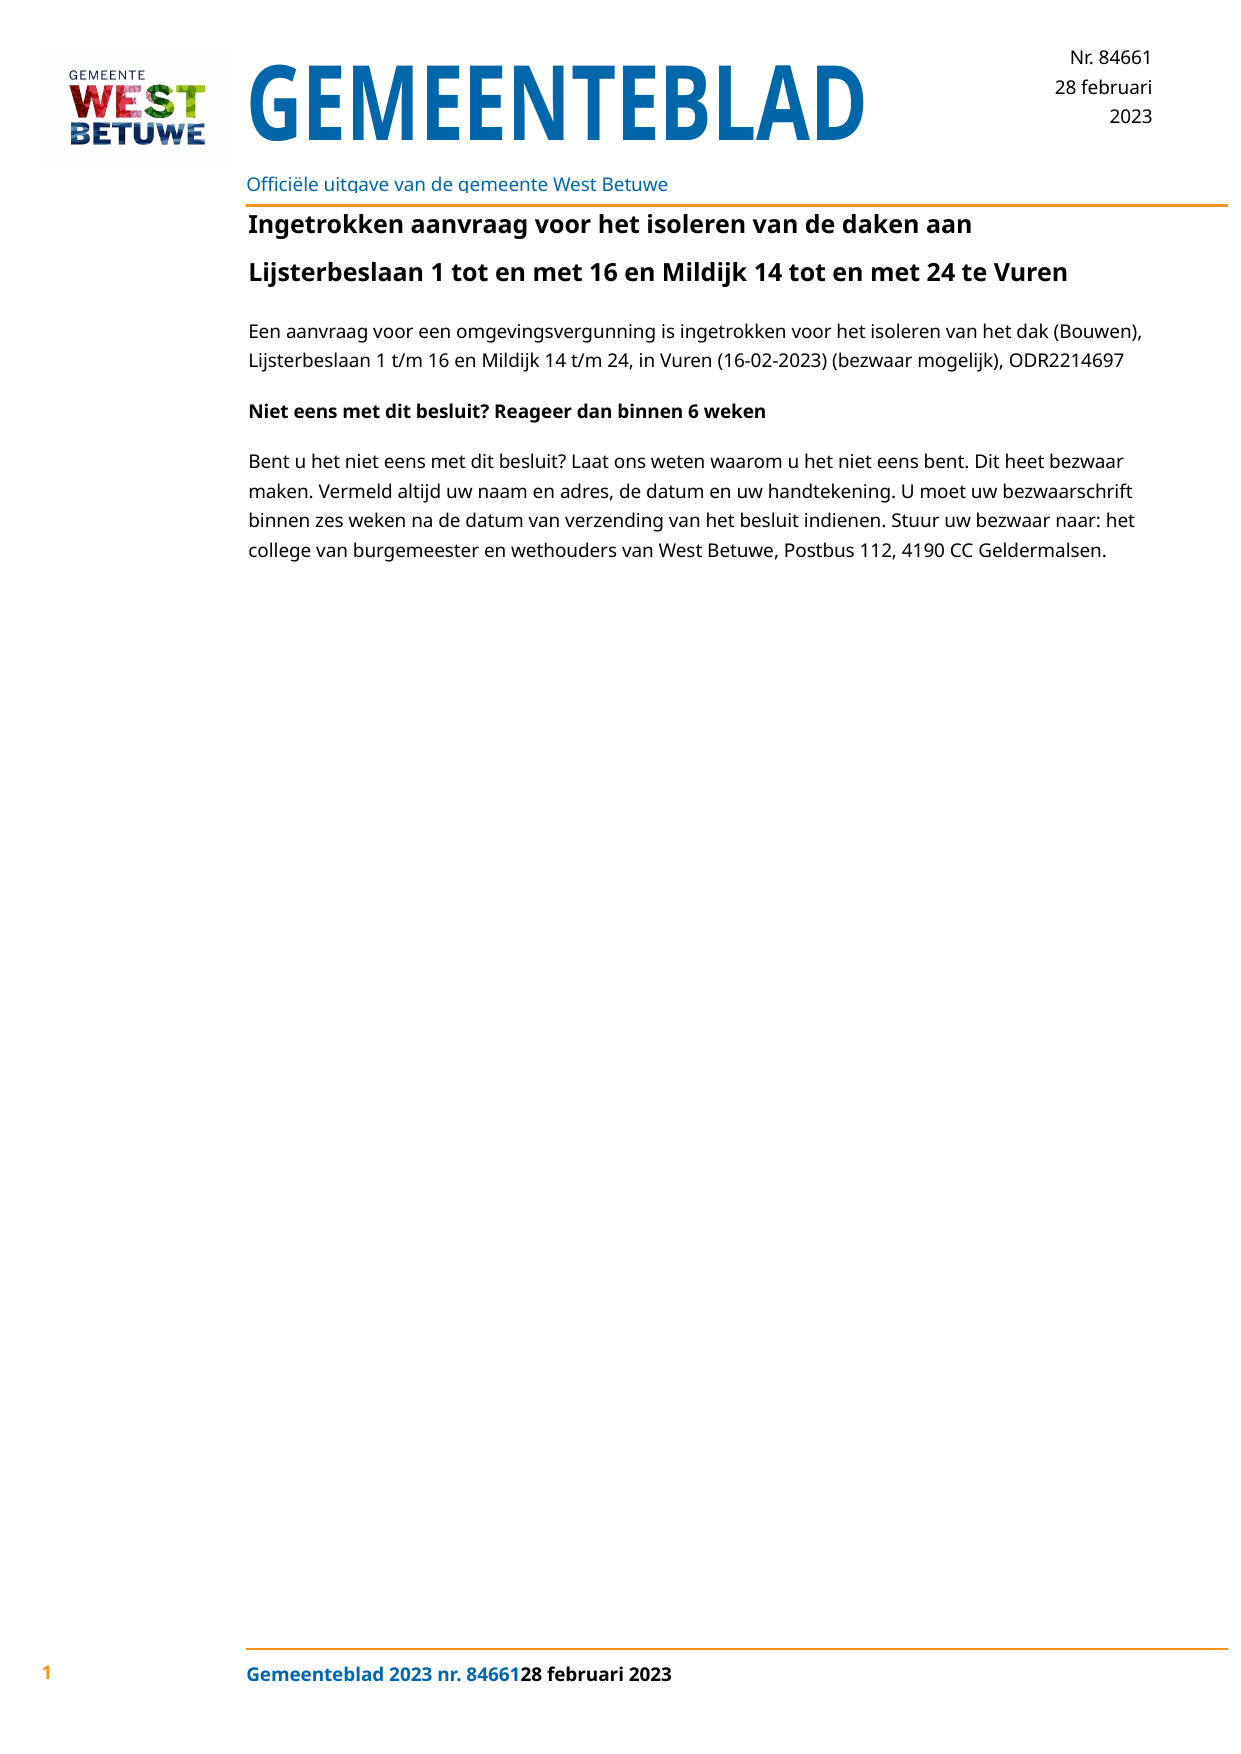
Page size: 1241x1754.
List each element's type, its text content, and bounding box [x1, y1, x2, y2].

text Ingetrokken aanvraag voor het isoleren van de daken aan Lijsterbeslaan 1 tot en met 16 en Mildijk 14 tot en met 24 te Vuren [248, 207, 1152, 288]
picture [41, 47, 231, 172]
text Een aanvraag voor een omgevingsvergunning is ingetrokken voor het isoleren van het dak (Bouwen), Lijsterbeslaan 1 t/m 16 en Mildijk 14 t/m 24, in Vuren (16-02-2023) (bezwaar mogelijk), ODR2214697 [248, 318, 1152, 373]
text Niet eens met dit besluit? Reageer dan binnen 6 weken [248, 398, 1152, 424]
text Bent u het niet eens met dit besluit? Laat ons weten waarom u het niet eens bent. Dit heet bezwaar maken. Vermeld altijd uw naam en adres, de datum en uw handtekening. U moet uw bezwaarschrift binnen zes weken na de datum van verzending van het besluit indienen. Stuur uw bezwaar naar: het college van burgemeester en wethouders van West Betuwe, Postbus 112, 4190 CC Geldermalsen. [248, 448, 1152, 563]
